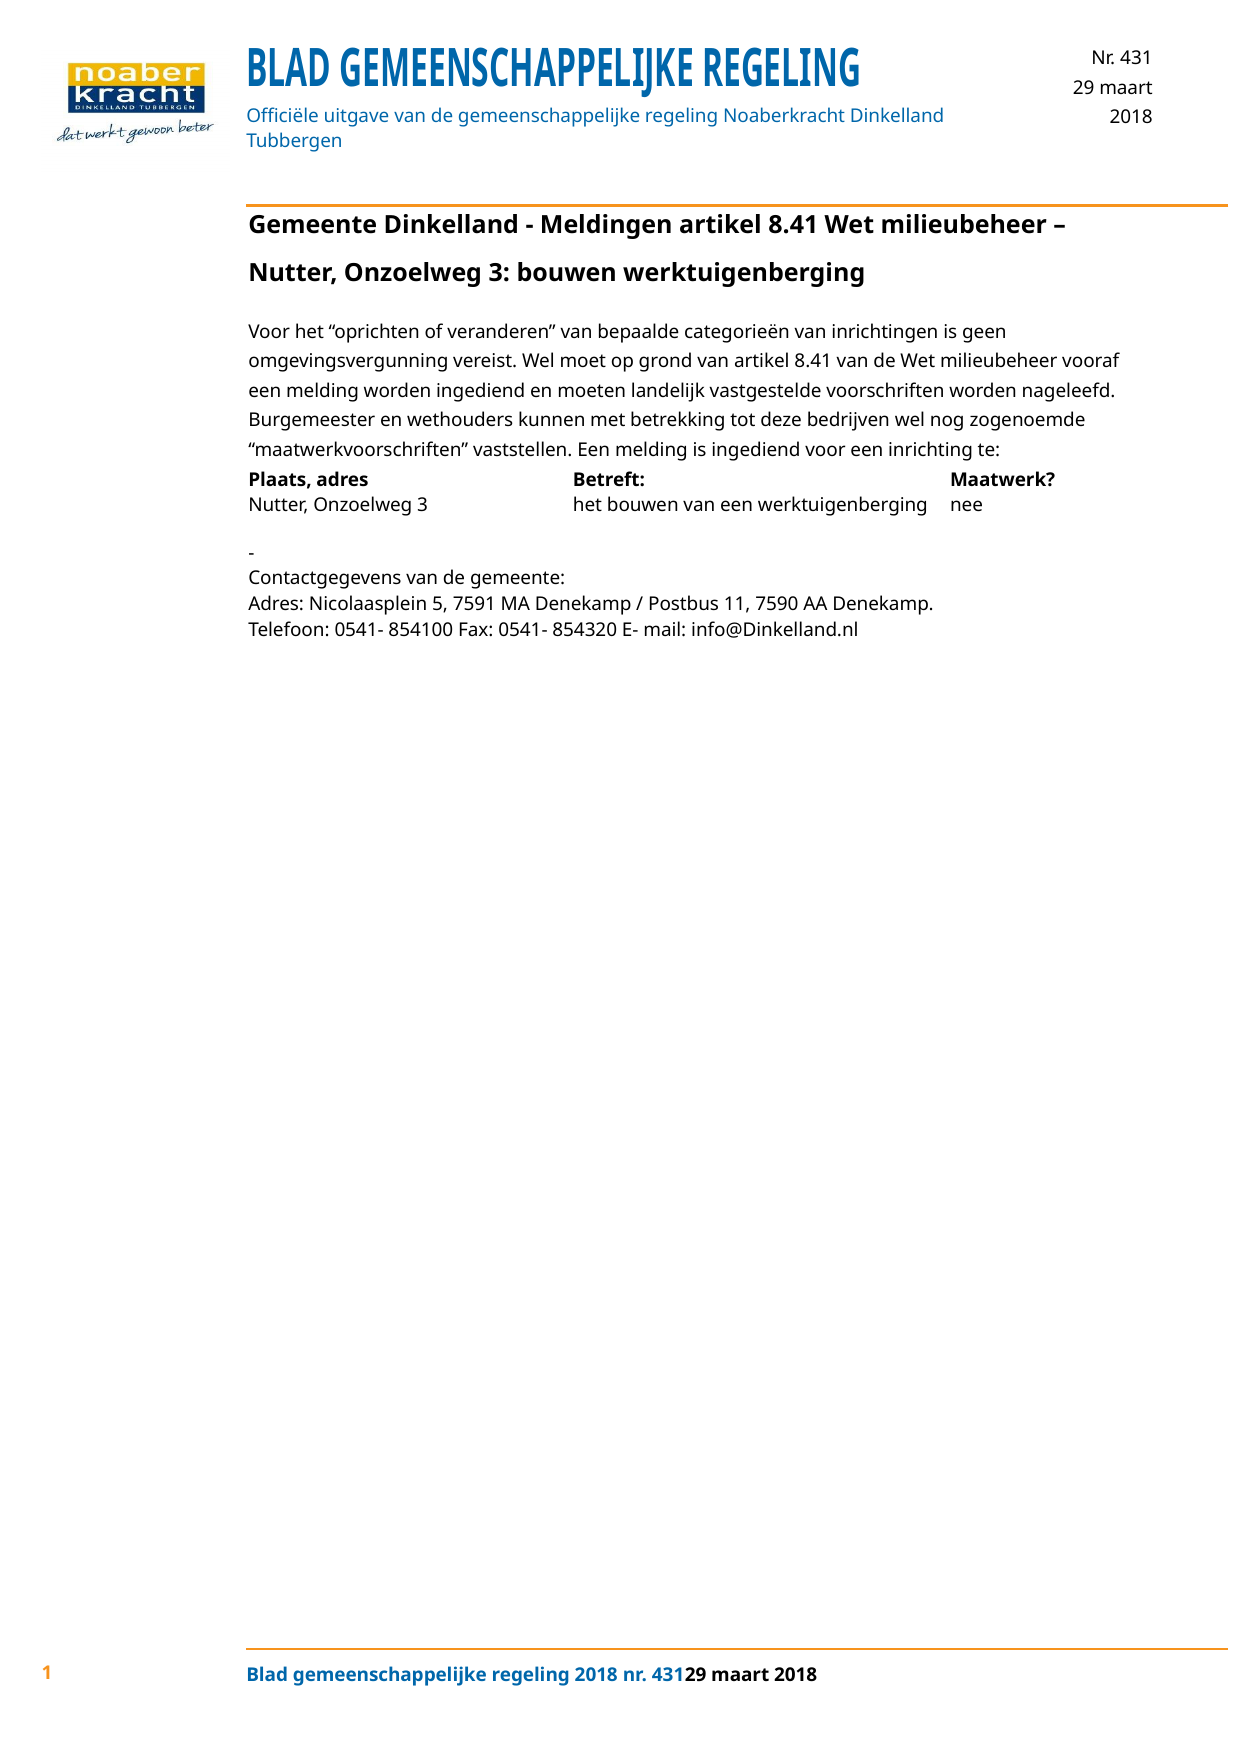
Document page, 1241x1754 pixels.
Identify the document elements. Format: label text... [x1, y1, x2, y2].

table_header Maatwerk? [950, 466, 1152, 492]
text - [248, 539, 1152, 564]
table_header Betreft: [573, 466, 950, 492]
picture [41, 47, 231, 172]
table_cell nee [950, 492, 1152, 517]
text Voor het “oprichten of veranderen” van bepaalde categorieën van inrichtingen is geen omgevingsvergunning vereist. Wel moet op grond van artikel 8.41 van de Wet milieubeheer vooraf een melding worden ingediend en moeten landelijk vastgestelde voorschriften worden nageleefd. Burgemeester en wethouders kunnen met betrekking tot deze bedrijven wel nog zogenoemde “maatwerkvoorschriften” vaststellen. Een melding is ingediend voor een inrichting te: [248, 318, 1152, 462]
table_cell het bouwen van een werktuigenberging [573, 492, 950, 517]
text Telefoon: 0541- 854100 Fax: 0541- 854320 E- mail: info@Dinkelland.nl [248, 616, 1152, 642]
text Gemeente Dinkelland - Meldingen artikel 8.41 Wet milieubeheer – Nutter, Onzoelweg 3: bouwen werktuigenberging [248, 207, 1152, 288]
text Contactgegevens van de gemeente: [248, 564, 1152, 590]
text Adres: Nicolaasplein 5, 7591 MA Denekamp / Postbus 11, 7590 AA Denekamp. [248, 590, 1152, 616]
table_header Plaats, adres [248, 466, 573, 492]
table_cell Nutter, Onzoelweg 3 [248, 492, 573, 517]
